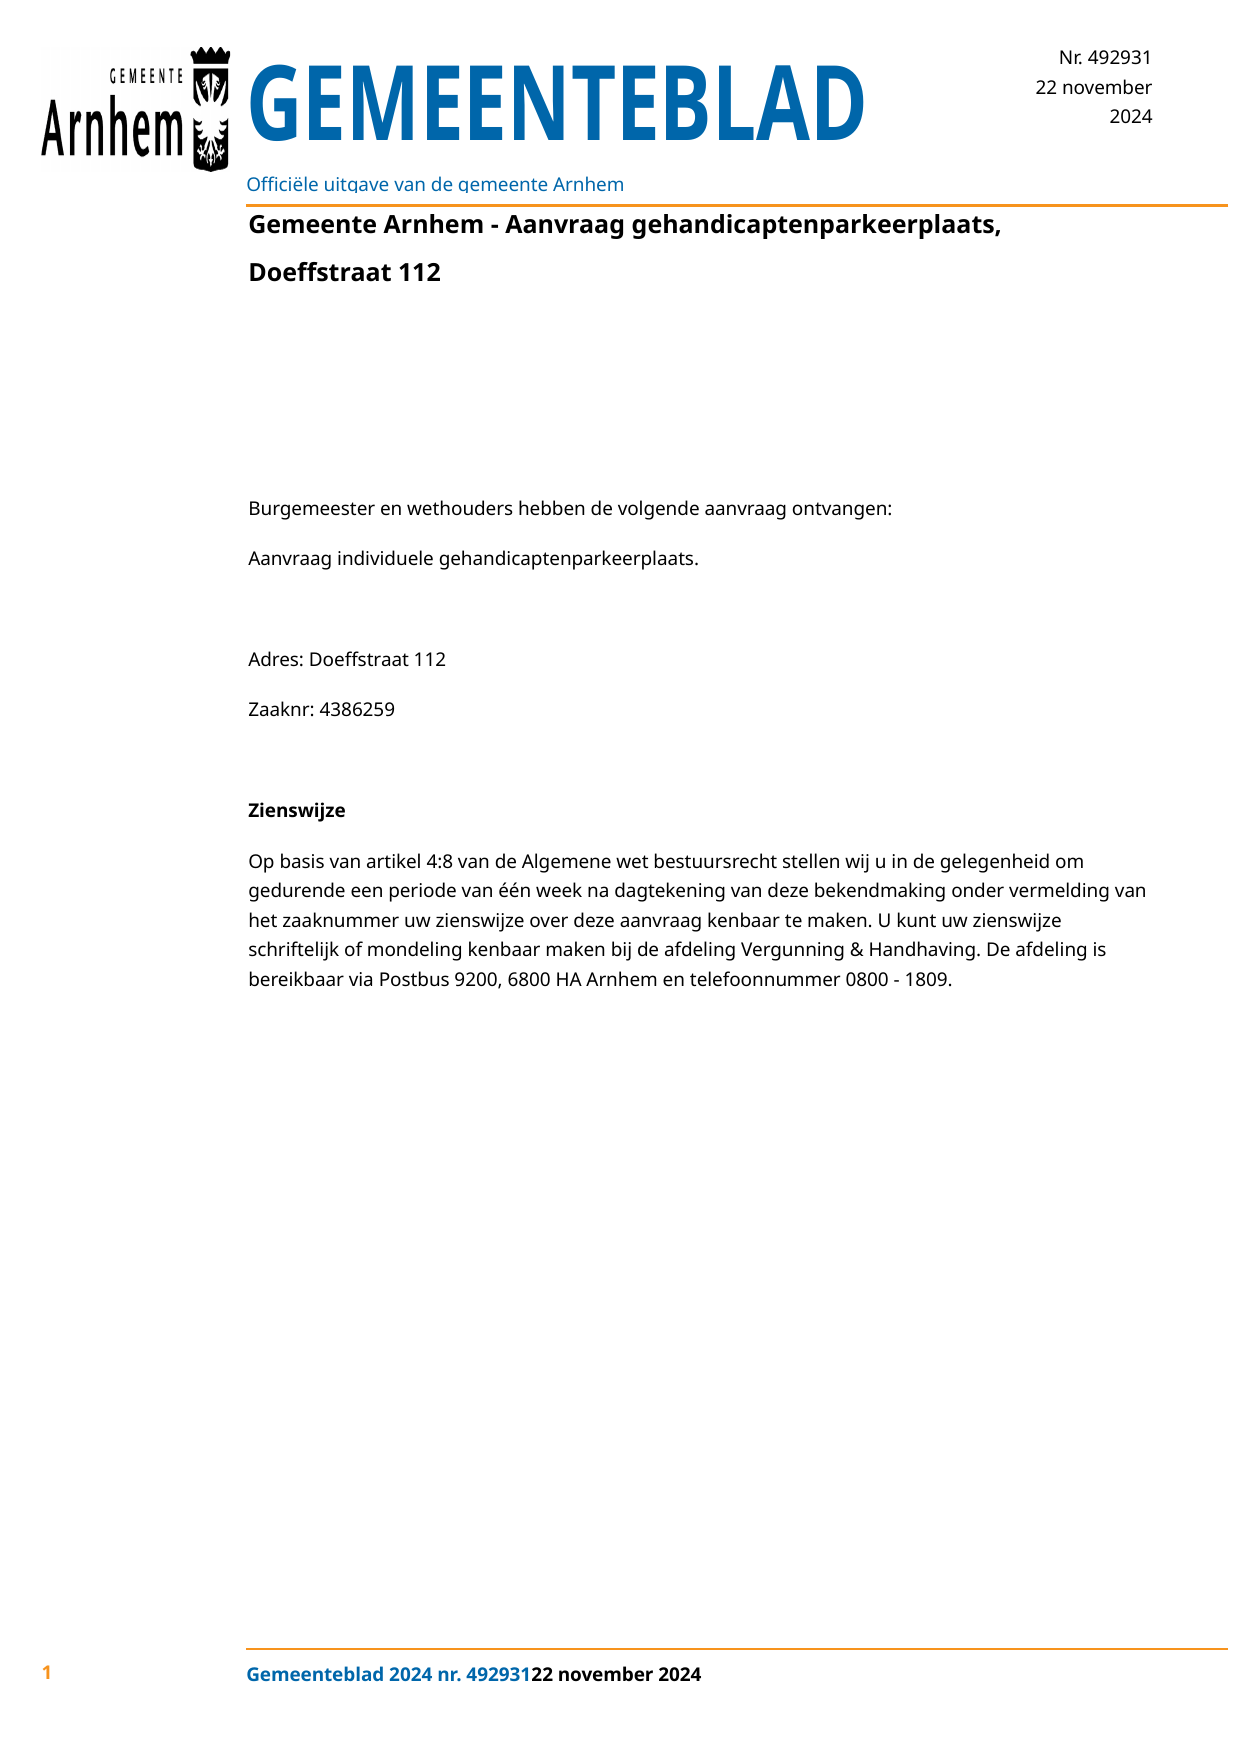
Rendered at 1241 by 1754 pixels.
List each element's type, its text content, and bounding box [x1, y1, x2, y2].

text Zienswijze [248, 797, 1152, 823]
text Gemeente Arnhem - Aanvraag gehandicaptenparkeerplaats, Doeffstraat 112 [248, 207, 1152, 288]
text Op basis van artikel 4:8 van de Algemene wet bestuursrecht stellen wij u in de gelegenheid om gedurende een periode van één week na dagtekening van deze bekendmaking onder vermelding van het zaaknummer uw zienswijze over deze aanvraag kenbaar te maken. U kunt uw zienswijze schriftelijk of mondeling kenbaar maken bij de afdeling Vergunning & Handhaving. De afdeling is bereikbaar via Postbus 9200, 6800 HA Arnhem en telefoonnummer 0800 - 1809. [248, 848, 1152, 992]
text Adres: Doeffstraat 112 [248, 646, 1152, 672]
text Aanvraag individuele gehandicaptenparkeerplaats. [248, 545, 1152, 571]
text Burgemeester en wethouders hebben de volgende aanvraag ontvangen: [248, 495, 1152, 521]
text Zaaknr: 4386259 [248, 697, 1152, 722]
picture [41, 47, 231, 172]
